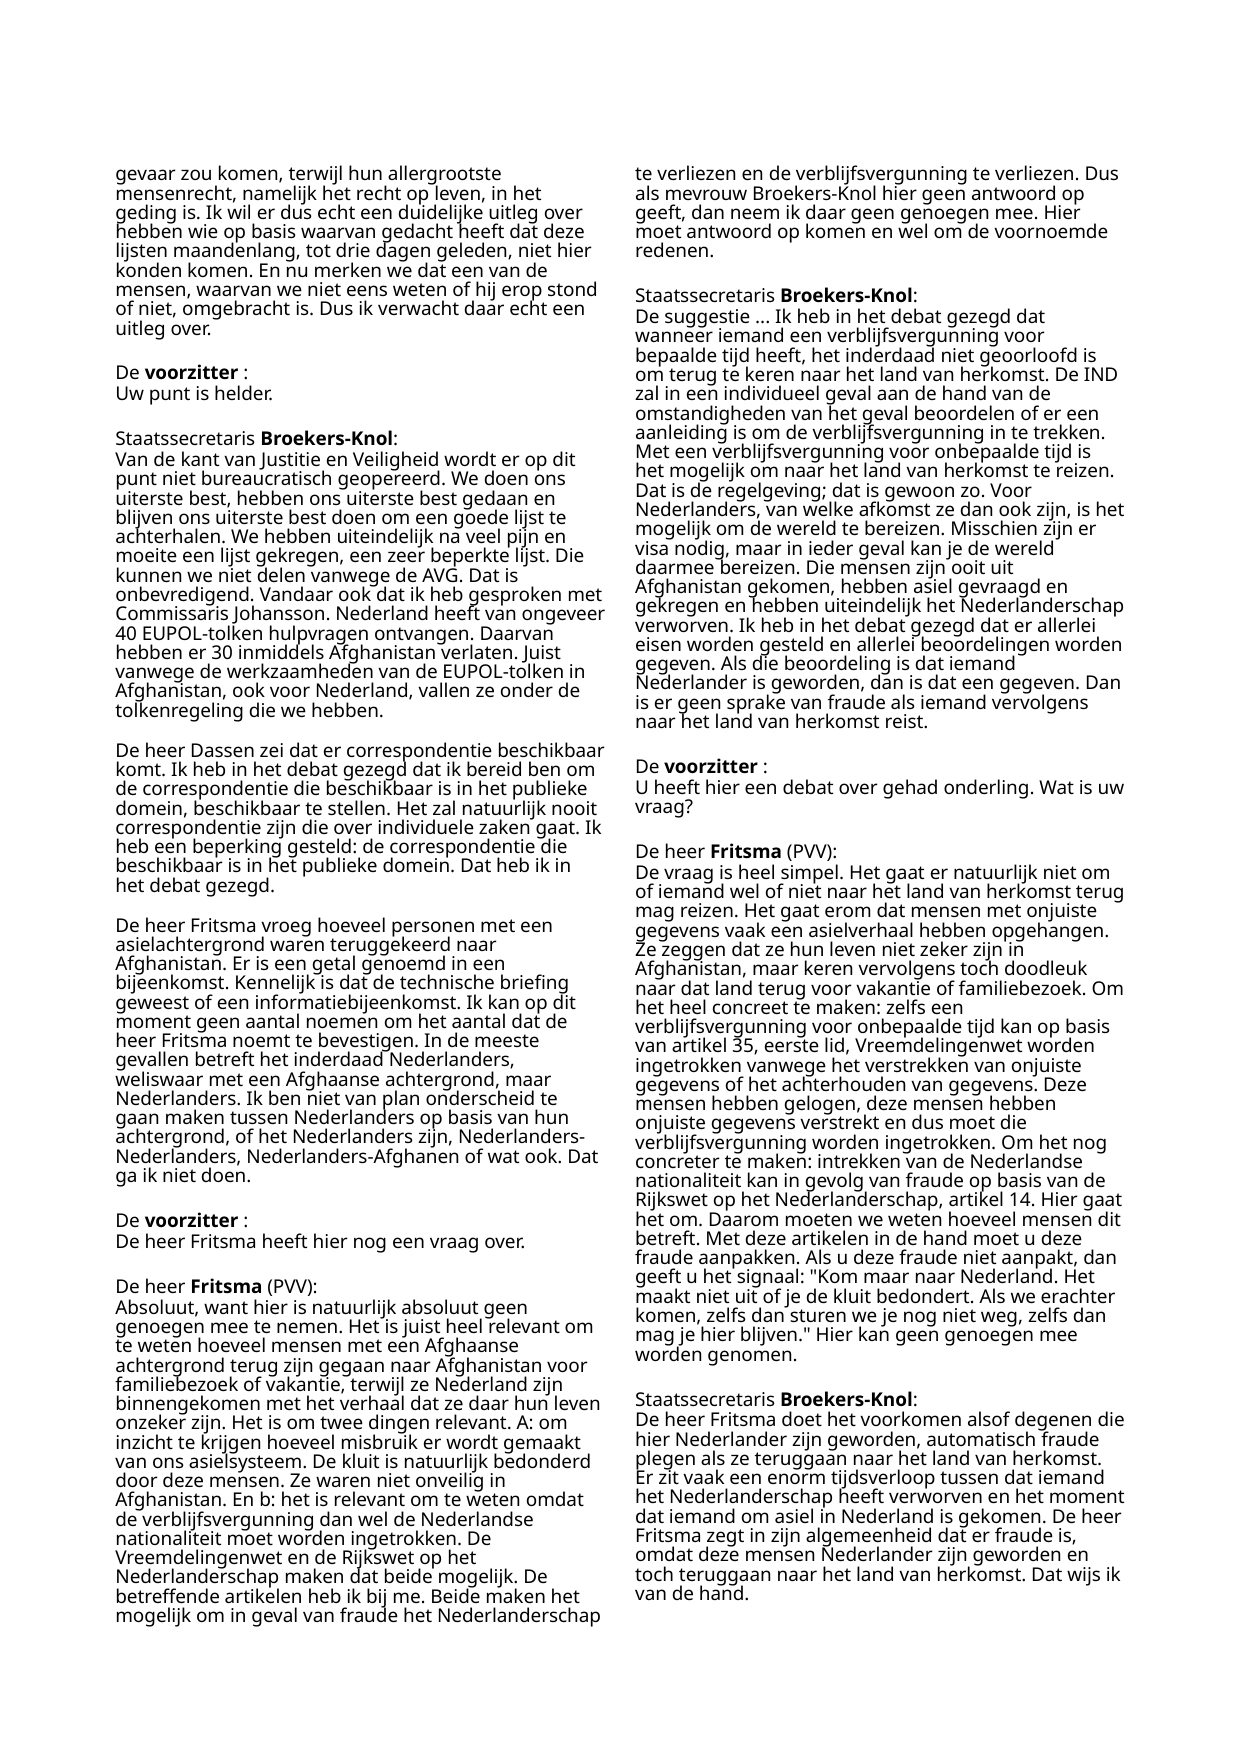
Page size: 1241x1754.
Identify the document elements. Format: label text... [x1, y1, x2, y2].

text De heer Fritsma vroeg hoeveel personen met een asielachtergrond waren teruggekeerd naar Afghanistan. Er is een getal genoemd in een bijeenkomst. Kennelijk is dat de technische briefing geweest of een informatiebijeenkomst. Ik kan op dit moment geen aantal noemen om het aantal dat de heer Fritsma noemt te bevestigen. In de meeste gevallen betreft het inderdaad Nederlanders, weliswaar met een Afghaanse achtergrond, maar Nederlanders. Ik ben niet van plan onderscheid te gaan maken tussen Nederlanders op basis van hun achtergrond, of het Nederlanders zijn, Nederlanders-Nederlanders, Nederlanders-Afghanen of wat ook. Dat ga ik niet doen. [115, 917, 605, 1186]
text U heeft hier een debat over gehad onderling. Wat is uw vraag? [635, 779, 1125, 817]
text De voorzitter : [635, 753, 1125, 779]
text Uw punt is helder. [115, 385, 605, 404]
text De suggestie ... Ik heb in het debat gezegd dat wanneer iemand een verblijfsvergunning voor bepaalde tijd heeft, het inderdaad niet geoorloofd is om terug te keren naar het land van herkomst. De IND zal in een individueel geval aan de hand van de omstandigheden van het geval beoordelen of er een aanleiding is om de verblijfsvergunning in te trekken. Met een verblijfsvergunning voor onbepaalde tijd is het mogelijk om naar het land van herkomst te reizen. Dat is de regelgeving; dat is gewoon zo. Voor Nederlanders, van welke afkomst ze dan ook zijn, is het mogelijk om de wereld te bereizen. Misschien zijn er visa nodig, maar in ieder geval kan je de wereld daarmee bereizen. Die mensen zijn ooit uit Afghanistan gekomen, hebben asiel gevraagd en gekregen en hebben uiteindelijk het Nederlanderschap verworven. Ik heb in het debat gezegd dat er allerlei eisen worden gesteld en allerlei beoordelingen worden gegeven. Als die beoordeling is dat iemand Nederlander is geworden, dan is dat een gegeven. Dan is er geen sprake van fraude als iemand vervolgens naar het land van herkomst reist. [635, 308, 1125, 732]
text De heer Fritsma (PVV): [635, 838, 1125, 864]
text De heer Fritsma heeft hier nog een vraag over. [115, 1233, 605, 1252]
text te verliezen en de verblijfsvergunning te verliezen. Dus als mevrouw Broekers-Knol hier geen antwoord op geeft, dan neem ik daar geen genoegen mee. Hier moet antwoord op komen en wel om de voornoemde redenen. [635, 165, 1125, 262]
text De heer Fritsma (PVV): [115, 1273, 605, 1299]
text Staatssecretaris Broekers-Knol: [635, 1386, 1125, 1411]
text De voorzitter : [115, 359, 605, 385]
text Absoluut, want hier is natuurlijk absoluut geen genoegen mee te nemen. Het is juist heel relevant om te weten hoeveel mensen met een Afghaanse achtergrond terug zijn gegaan naar Afghanistan voor familiebezoek of vakantie, terwijl ze Nederland zijn binnengekomen met het verhaal dat ze daar hun leven onzeker zijn. Het is om twee dingen relevant. A: om inzicht te krijgen hoeveel misbruik er wordt gemaakt van ons asielsysteem. De kluit is natuurlijk bedonderd door deze mensen. Ze waren niet onveilig in Afghanistan. En b: het is relevant om te weten omdat de verblijfsvergunning dan wel de Nederlandse nationaliteit moet worden ingetrokken. De Vreemdelingenwet en de Rijkswet op het Nederlanderschap maken dat beide mogelijk. De betreffende artikelen heb ik bij me. Beide maken het mogelijk om in geval van fraude het Nederlanderschap [115, 1299, 605, 1626]
text De heer Dassen zei dat er correspondentie beschikbaar komt. Ik heb in het debat gezegd dat ik bereid ben om de correspondentie die beschikbaar is in het publieke domein, beschikbaar te stellen. Het zal natuurlijk nooit correspondentie zijn die over individuele zaken gaat. Ik heb een beperking gesteld: de correspondentie die beschikbaar is in het publieke domein. Dat heb ik in het debat gezegd. [115, 742, 605, 896]
text Van de kant van Justitie en Veiligheid wordt er op dit punt niet bureaucratisch geopereerd. We doen ons uiterste best, hebben ons uiterste best gedaan en blijven ons uiterste best doen om een goede lijst te achterhalen. We hebben uiteindelijk na veel pijn en moeite een lijst gekregen, een zeer beperkte lijst. Die kunnen we niet delen vanwege de AVG. Dat is onbevredigend. Vandaar ook dat ik heb gesproken met Commissaris Johansson. Nederland heeft van ongeveer 40 EUPOL-tolken hulpvragen ontvangen. Daarvan hebben er 30 inmiddels Afghanistan verlaten. Juist vanwege de werkzaamheden van de EUPOL-tolken in Afghanistan, ook voor Nederland, vallen ze onder de tolkenregeling die we hebben. [115, 451, 605, 721]
text gevaar zou komen, terwijl hun allergrootste mensenrecht, namelijk het recht op leven, in het geding is. Ik wil er dus echt een duidelijke uitleg over hebben wie op basis waarvan gedacht heeft dat deze lijsten maandenlang, tot drie dagen geleden, niet hier konden komen. En nu merken we dat een van de mensen, waarvan we niet eens weten of hij erop stond of niet, omgebracht is. Dus ik verwacht daar echt een uitleg over. [115, 165, 605, 339]
text Staatssecretaris Broekers-Knol: [115, 425, 605, 451]
text De vraag is heel simpel. Het gaat er natuurlijk niet om of iemand wel of niet naar het land van herkomst terug mag reizen. Het gaat erom dat mensen met onjuiste gegevens vaak een asielverhaal hebben opgehangen. Ze zeggen dat ze hun leven niet zeker zijn in Afghanistan, maar keren vervolgens toch doodleuk naar dat land terug voor vakantie of familiebezoek. Om het heel concreet te maken: zelfs een verblijfsvergunning voor onbepaalde tijd kan op basis van artikel 35, eerste lid, Vreemdelingenwet worden ingetrokken vanwege het verstrekken van onjuiste gegevens of het achterhouden van gegevens. Deze mensen hebben gelogen, deze mensen hebben onjuiste gegevens verstrekt en dus moet die verblijfsvergunning worden ingetrokken. Om het nog concreter te maken: intrekken van de Nederlandse nationaliteit kan in gevolg van fraude op basis van de Rijkswet op het Nederlanderschap, artikel 14. Hier gaat het om. Daarom moeten we weten hoeveel mensen dit betreft. Met deze artikelen in de hand moet u deze fraude aanpakken. Als u deze fraude niet aanpakt, dan geeft u het signaal: "Kom maar naar Nederland. Het maakt niet uit of je de kluit bedondert. Als we erachter komen, zelfs dan sturen we je nog niet weg, zelfs dan mag je hier blijven." Hier kan geen genoegen mee worden genomen. [635, 864, 1125, 1365]
text De heer Fritsma doet het voorkomen alsof degenen die hier Nederlander zijn geworden, automatisch fraude plegen als ze teruggaan naar het land van herkomst. Er zit vaak een enorm tijdsverloop tussen dat iemand het Nederlanderschap heeft verworven en het moment dat iemand om asiel in Nederland is gekomen. De heer Fritsma zegt in zijn algemeenheid dat er fraude is, omdat deze mensen Nederlander zijn geworden en toch teruggaan naar het land van herkomst. Dat wijs ik van de hand. [635, 1411, 1125, 1604]
text De voorzitter : [115, 1207, 605, 1233]
text Staatssecretaris Broekers-Knol: [635, 282, 1125, 308]
